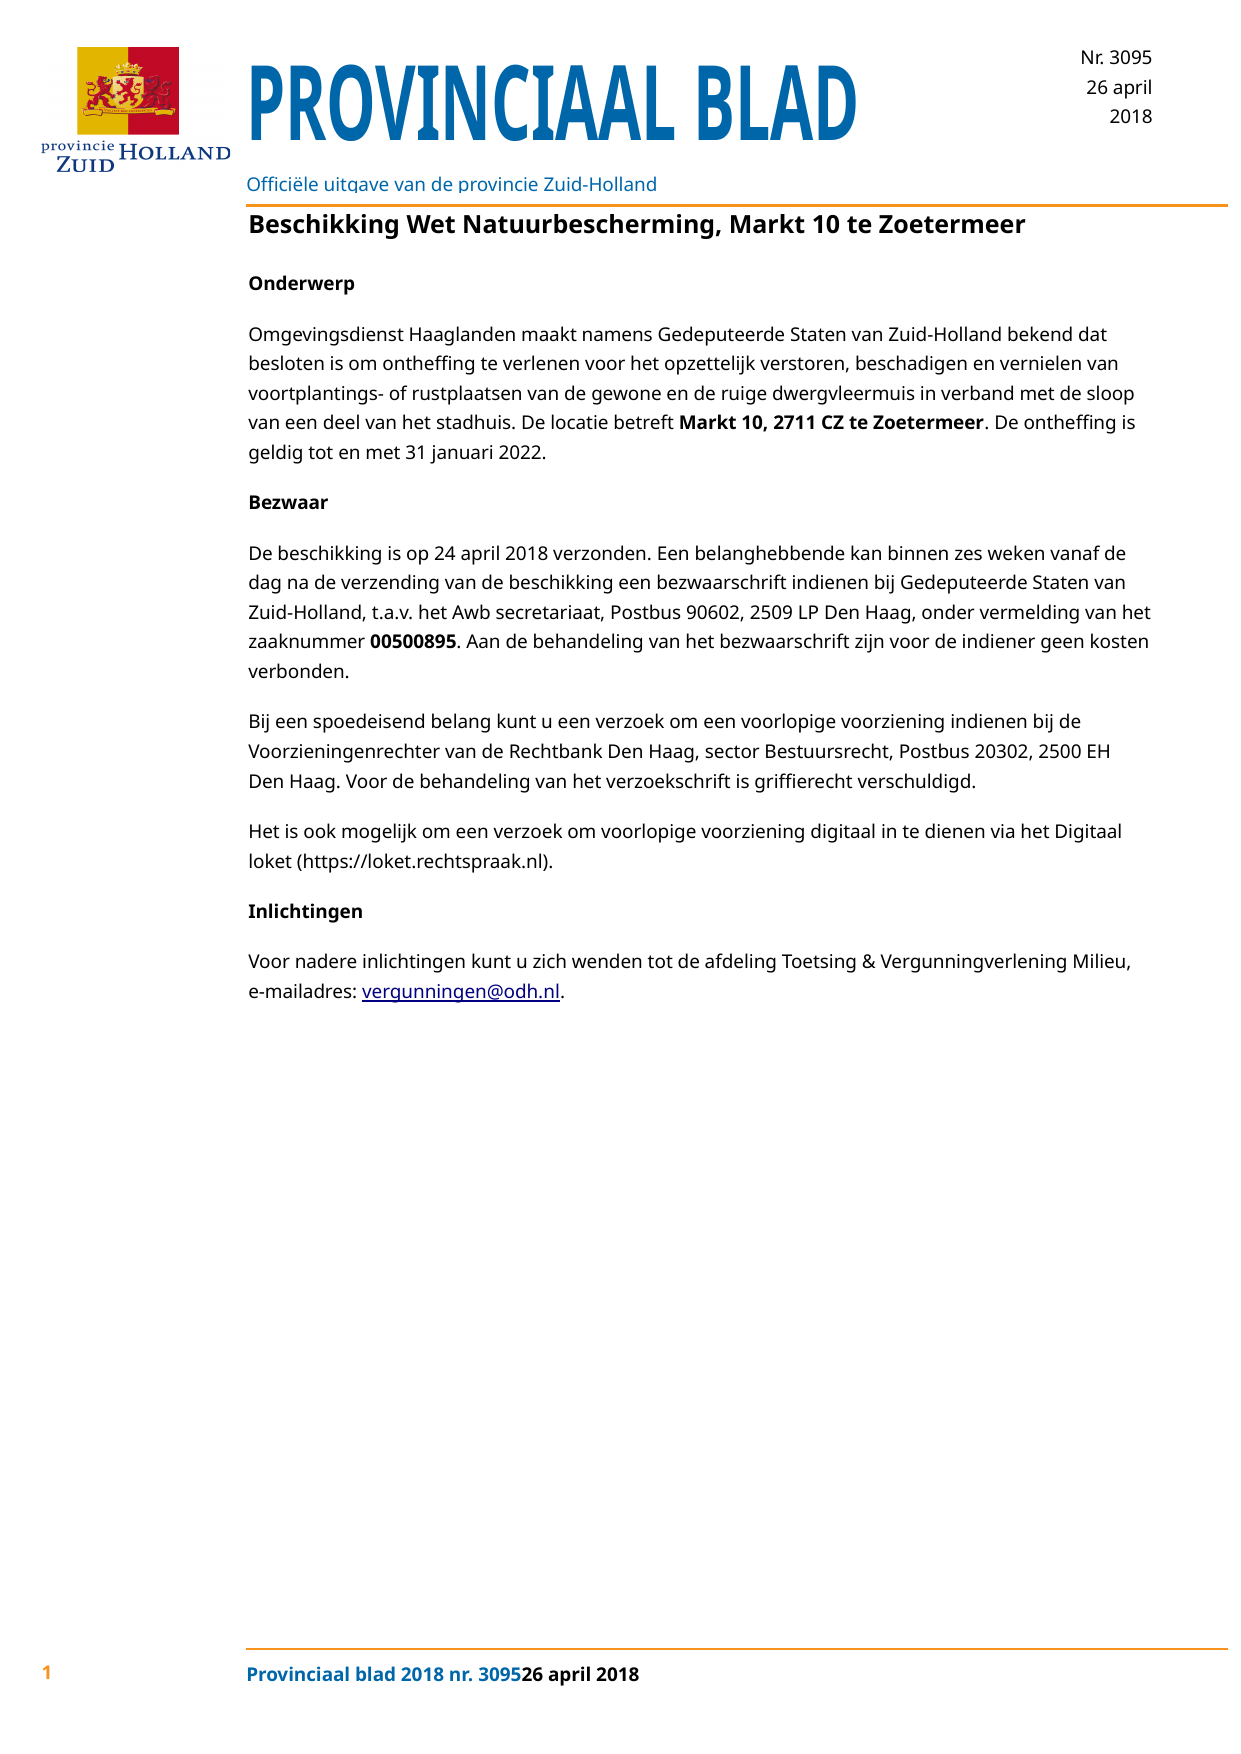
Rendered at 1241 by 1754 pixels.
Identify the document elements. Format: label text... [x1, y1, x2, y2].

text Het is ook mogelijk om een verzoek om voorlopige voorziening digitaal in te dienen via het Digitaal loket (https://loket.rechtspraak.nl). [248, 818, 1152, 873]
text Bezwaar [248, 489, 1152, 515]
text De beschikking is op 24 april 2018 verzonden. Een belanghebbende kan binnen zes weken vanaf de dag na de verzending van de beschikking een bezwaarschrift indienen bij Gedeputeerde Staten van Zuid-Holland, t.a.v. het Awb secretariaat, Postbus 90602, 2509 LP Den Haag, onder vermelding van het zaaknummer 00500895. Aan de behandeling van het bezwaarschrift zijn voor de indiener geen kosten verbonden. [248, 540, 1152, 684]
text Bij een spoedeisend belang kunt u een verzoek om een voorlopige voorziening indienen bij de Voorzieningenrechter van de Rechtbank Den Haag, sector Bestuursrecht, Postbus 20302, 2500 EH Den Haag. Voor de behandeling van het verzoekschrift is griffierecht verschuldigd. [248, 709, 1152, 793]
picture [41, 47, 231, 172]
text Inlichtingen [248, 898, 1152, 924]
text Beschikking Wet Natuurbescherming, Markt 10 te Zoetermeer [248, 207, 1152, 241]
text Onderwerp [248, 270, 1152, 296]
text Voor nadere inlichtingen kunt u zich wenden tot de afdeling Toetsing & Vergunningverlening Milieu, e-mailadres: vergunningen@odh.nl. [248, 949, 1152, 1004]
text Omgevingsdienst Haaglanden maakt namens Gedeputeerde Staten van Zuid-Holland bekend dat besloten is om ontheffing te verlenen voor het opzettelijk verstoren, beschadigen en vernielen van voortplantings- of rustplaatsen van de gewone en de ruige dwergvleermuis in verband met de sloop van een deel van het stadhuis. De locatie betreft Markt 10, 2711 CZ te Zoetermeer. De ontheffing is geldig tot en met 31 januari 2022. [248, 321, 1152, 465]
